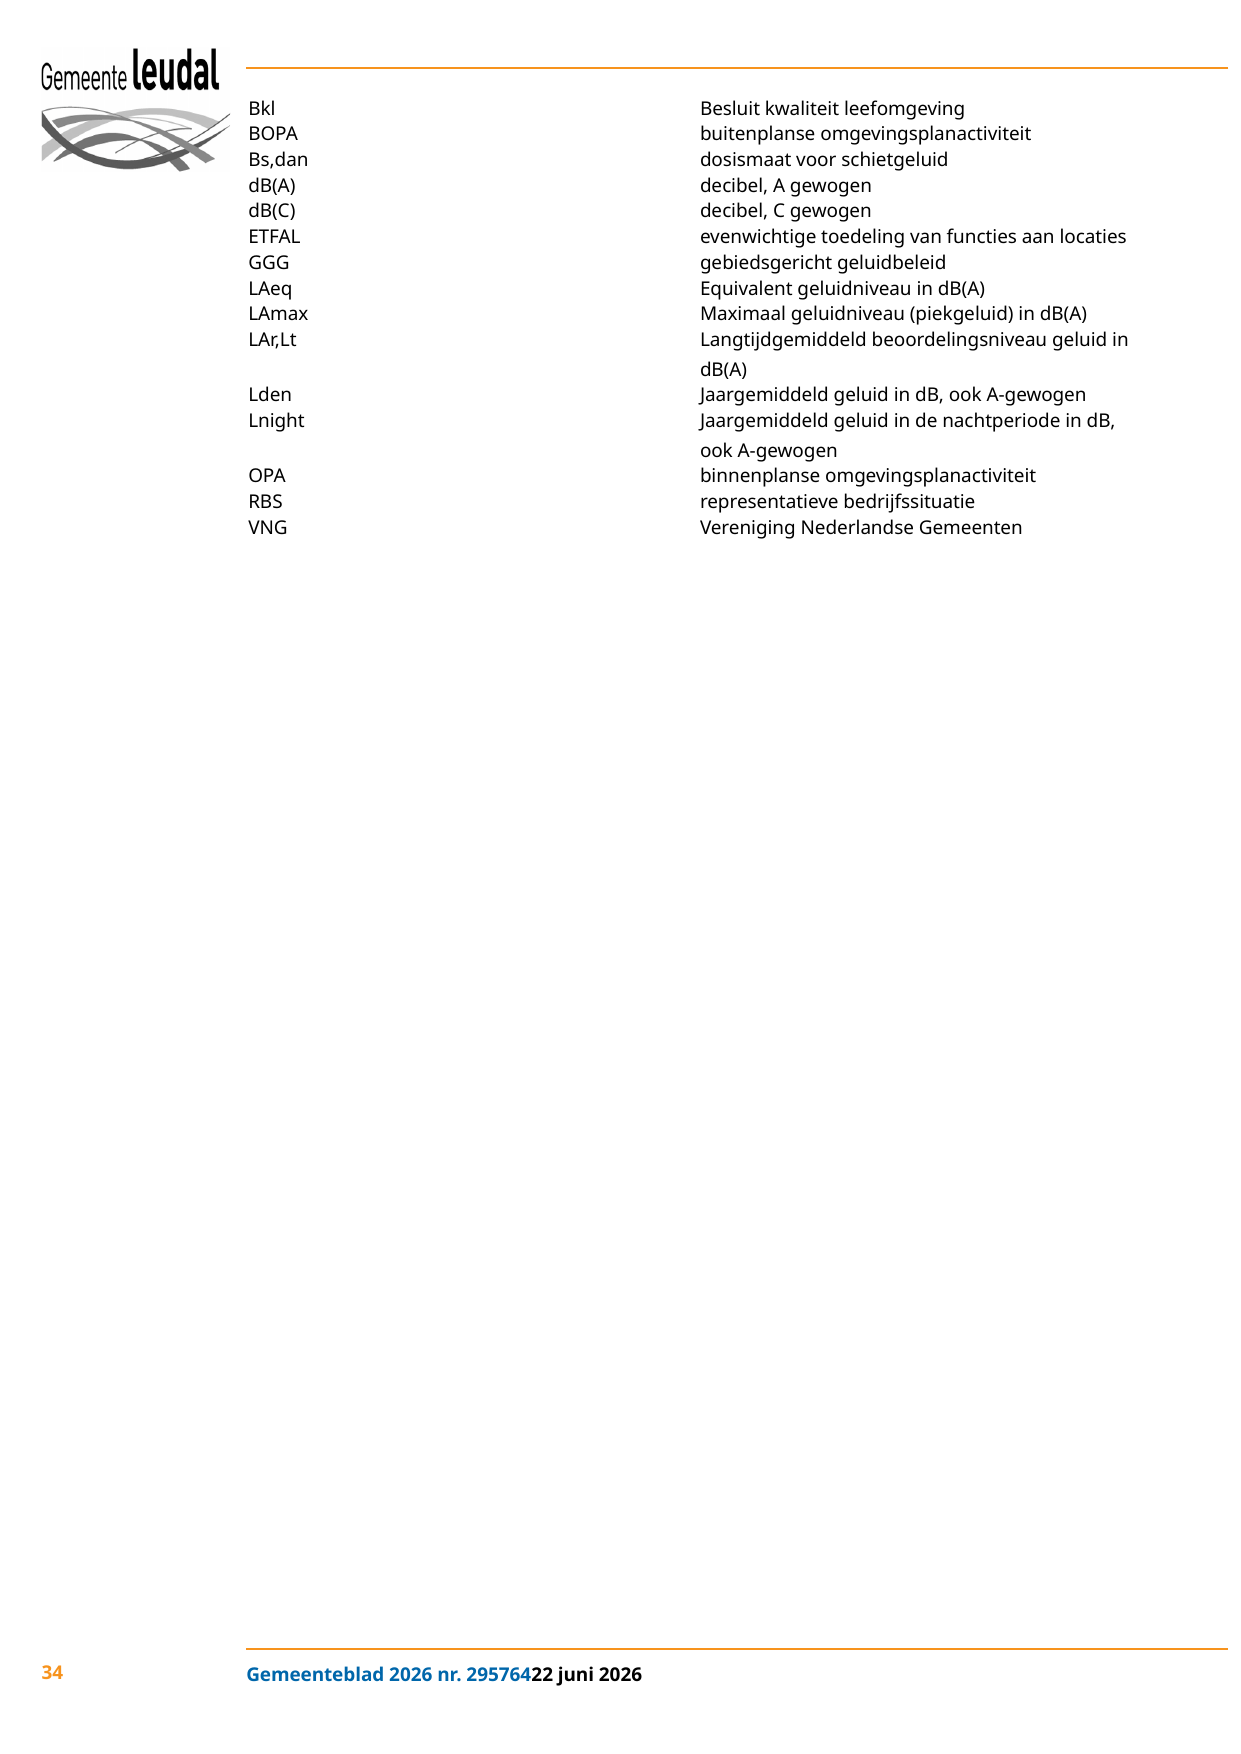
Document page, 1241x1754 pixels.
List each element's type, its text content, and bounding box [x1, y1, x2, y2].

table_cell buitenplanse omgevingsplanactiviteit [700, 121, 1152, 146]
table_cell decibel, A gewogen [700, 172, 1152, 198]
table_cell representatieve bedrijfssituatie [700, 489, 1152, 514]
table_cell LAeq [248, 275, 700, 301]
table_cell Lnight [248, 408, 700, 463]
table_cell binnenplanse omgevingsplanactiviteit [700, 463, 1152, 488]
table_cell dB(C) [248, 198, 700, 223]
table_cell dosismaat voor schietgeluid [700, 146, 1152, 172]
table_cell Equivalent geluidniveau in dB(A) [700, 275, 1152, 301]
table_cell evenwichtige toedeling van functies aan locaties [700, 224, 1152, 249]
table_cell RBS [248, 489, 700, 514]
table_cell Bkl [248, 95, 700, 121]
table_cell Lden [248, 382, 700, 407]
table_cell LAmax [248, 301, 700, 326]
table_cell dB(A) [248, 172, 700, 198]
table_cell ETFAL [248, 224, 700, 249]
table_cell GGG [248, 249, 700, 275]
table_cell decibel, C gewogen [700, 198, 1152, 223]
table_cell LAr,Lt [248, 326, 700, 382]
table_cell Langtijdgemiddeld beoordelingsniveau geluid in dB(A) [700, 326, 1152, 382]
table_cell Jaargemiddeld geluid in de nachtperiode in dB, ook A-gewogen [700, 408, 1152, 463]
table_cell OPA [248, 463, 700, 488]
table_cell Vereniging Nederlandse Gemeenten [700, 514, 1152, 540]
table_cell BOPA [248, 121, 700, 146]
table_cell Bs,dan [248, 146, 700, 172]
picture [41, 47, 231, 172]
table_cell gebiedsgericht geluidbeleid [700, 249, 1152, 275]
table_cell Besluit kwaliteit leefomgeving [700, 95, 1152, 121]
table_cell Jaargemiddeld geluid in dB, ook A-gewogen [700, 382, 1152, 407]
table_cell VNG [248, 514, 700, 540]
table_cell Maximaal geluidniveau (piekgeluid) in dB(A) [700, 301, 1152, 326]
